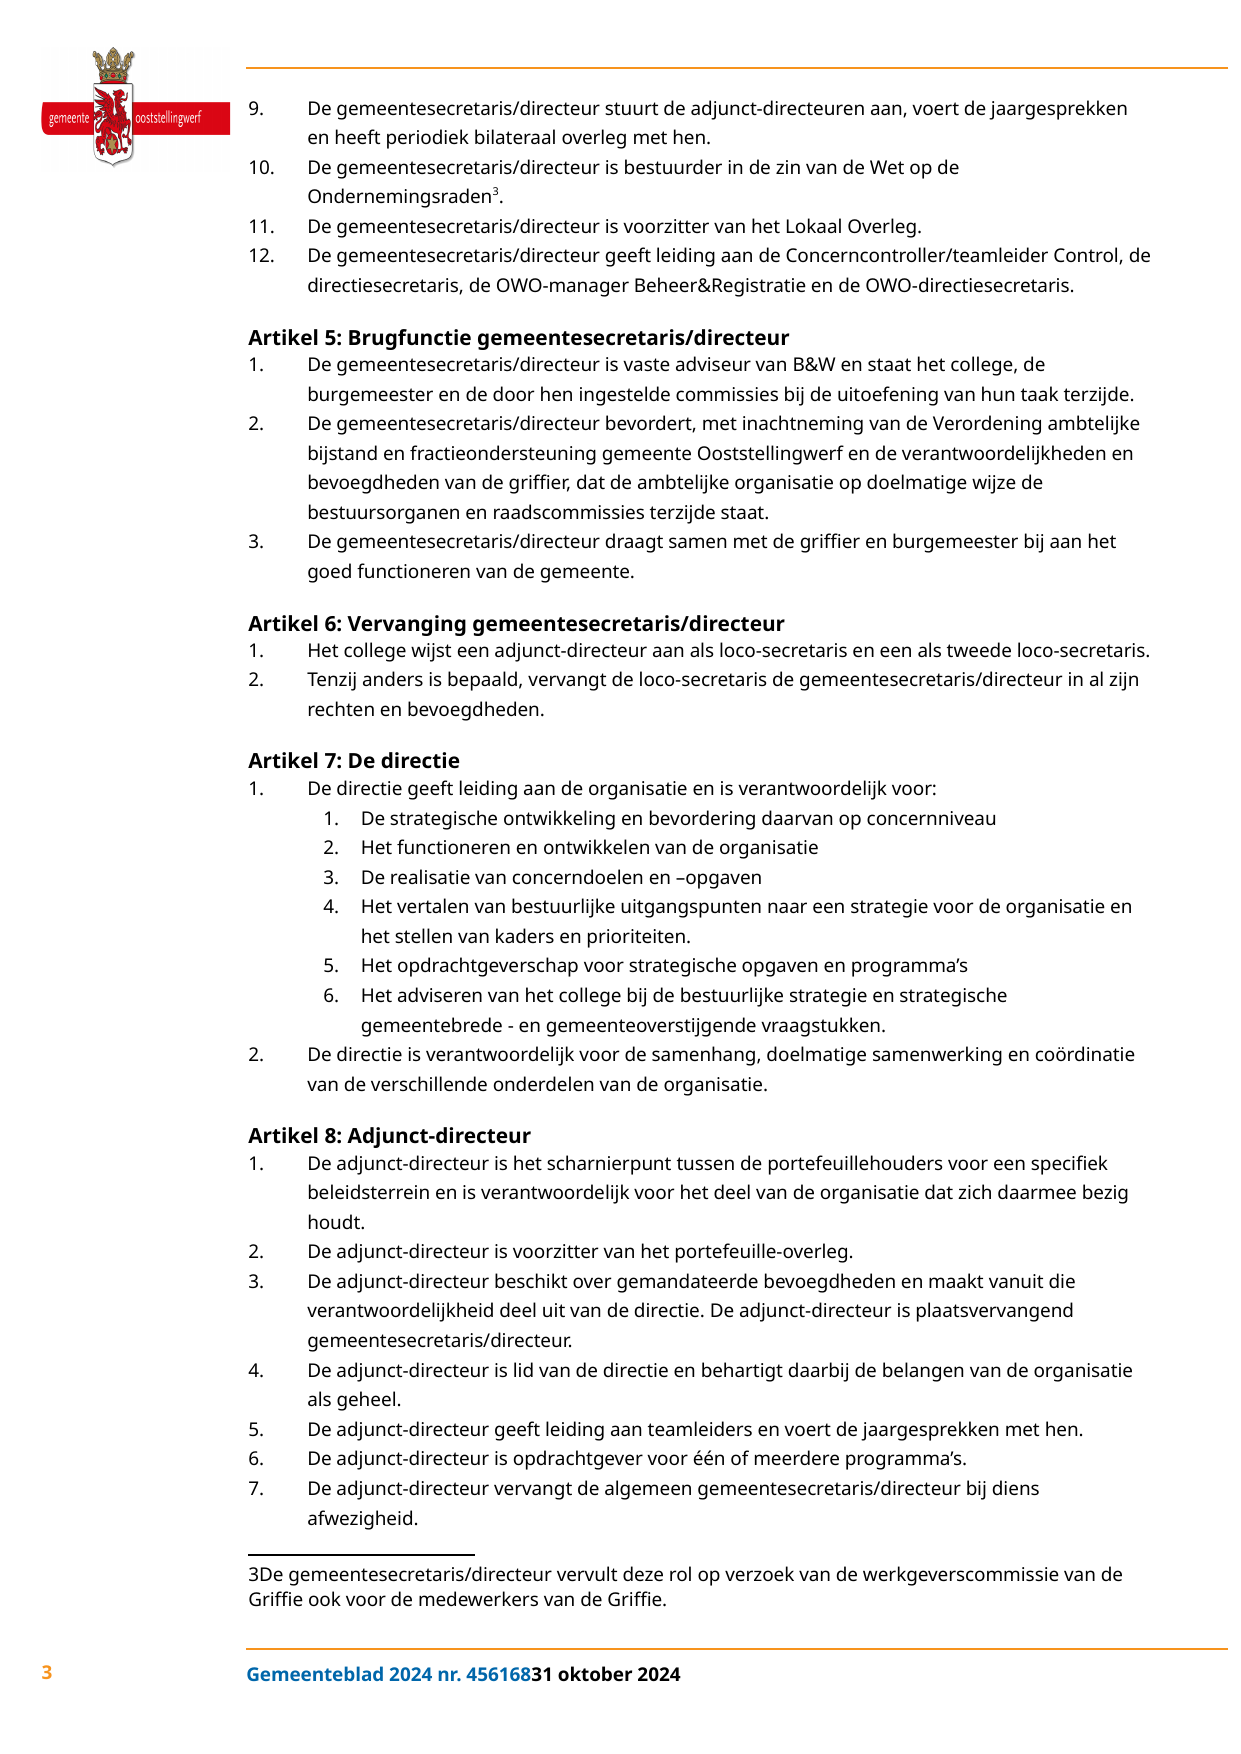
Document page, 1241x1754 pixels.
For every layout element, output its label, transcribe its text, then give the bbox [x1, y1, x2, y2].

text Artikel 7: De directie [248, 747, 1152, 775]
list De gemeentesecretaris/directeur stuurt de adjunct-directeuren aan, voert de jaargesprekken en heeft periodiek bilateraal overleg met hen. [248, 95, 1152, 150]
list De gemeentesecretaris/directeur geeft leiding aan de Concerncontroller/teamleider Control, de directiesecretaris, de OWO-manager Beheer&Registratie en de OWO-directiesecretaris. [248, 243, 1152, 298]
list De realisatie van concerndoelen en –opgaven [323, 864, 1152, 889]
list De adjunct-directeur geeft leiding aan teamleiders en voert de jaargesprekken met hen. [248, 1416, 1152, 1442]
list De gemeentesecretaris/directeur draagt samen met de griffier en burgemeester bij aan het goed functioneren van de gemeente. [248, 529, 1152, 584]
list De adjunct-directeur beschikt over gemandateerde bevoegdheden en maakt vanuit die verantwoordelijkheid deel uit van de directie. De adjunct-directeur is plaatsvervangend gemeentesecretaris/directeur. [248, 1268, 1152, 1353]
text Artikel 6: Vervanging gemeentesecretaris/directeur [248, 609, 1152, 637]
list Het college wijst een adjunct-directeur aan als loco-secretaris en een als tweede loco-secretaris. [248, 637, 1152, 663]
text Artikel 5: Brugfunctie gemeentesecretaris/directeur [248, 323, 1152, 351]
list De gemeentesecretaris/directeur bevordert, met inachtneming van de Verordening ambtelijke bijstand en fractieondersteuning gemeente Ooststellingwerf en de verantwoordelijkheden en bevoegdheden van de griffier, dat de ambtelijke organisatie op doelmatige wijze de bestuursorganen en raadscommissies terzijde staat. [248, 410, 1152, 525]
list De strategische ontwikkeling en bevordering daarvan op concernniveau [323, 805, 1152, 830]
list Het functioneren en ontwikkelen van de organisatie [323, 834, 1152, 860]
list Het opdrachtgeverschap voor strategische opgaven en programma’s [323, 953, 1152, 978]
list De gemeentesecretaris/directeur vervult deze rol op verzoek van de werkgeverscommissie van de Griffie ook voor de medewerkers van de Griffie. [248, 1561, 1152, 1612]
list De adjunct-directeur is lid van de directie en behartigt daarbij de belangen van de organisatie als geheel. [248, 1357, 1152, 1412]
list Het vertalen van bestuurlijke uitgangspunten naar een strategie voor de organisatie en het stellen van kaders en prioriteiten. [323, 893, 1152, 949]
list De gemeentesecretaris/directeur is bestuurder in de zin van de Wet op de Ondernemingsraden. [248, 154, 1152, 209]
list Het adviseren van het college bij de bestuurlijke strategie en strategische gemeentebrede - en gemeenteoverstijgende vraagstukken. [323, 982, 1152, 1037]
list De adjunct-directeur is opdrachtgever voor één of meerdere programma’s. [248, 1446, 1152, 1471]
list De adjunct-directeur is voorzitter van het portefeuille-overleg. [248, 1238, 1152, 1264]
picture [41, 47, 231, 172]
list Tenzij anders is bepaald, vervangt de loco-secretaris de gemeentesecretaris/directeur in al zijn rechten en bevoegdheden. [248, 667, 1152, 722]
list De directie geeft leiding aan de organisatie en is verantwoordelijk voor: [248, 775, 1152, 801]
list De directie is verantwoordelijk voor de samenhang, doelmatige samenwerking en coördinatie van de verschillende onderdelen van de organisatie. [248, 1041, 1152, 1097]
list De gemeentesecretaris/directeur is voorzitter van het Lokaal Overleg. [248, 213, 1152, 239]
list De gemeentesecretaris/directeur is vaste adviseur van B&W en staat het college, de burgemeester en de door hen ingestelde commissies bij de uitoefening van hun taak terzijde. [248, 351, 1152, 406]
text Artikel 8: Adjunct-directeur [248, 1121, 1152, 1150]
list De adjunct-directeur is het scharnierpunt tussen de portefeuillehouders voor een specifiek beleidsterrein en is verantwoordelijk voor het deel van de organisatie dat zich daarmee bezig houdt. [248, 1150, 1152, 1235]
list De adjunct-directeur vervangt de algemeen gemeentesecretaris/directeur bij diens afwezigheid. [248, 1475, 1152, 1531]
